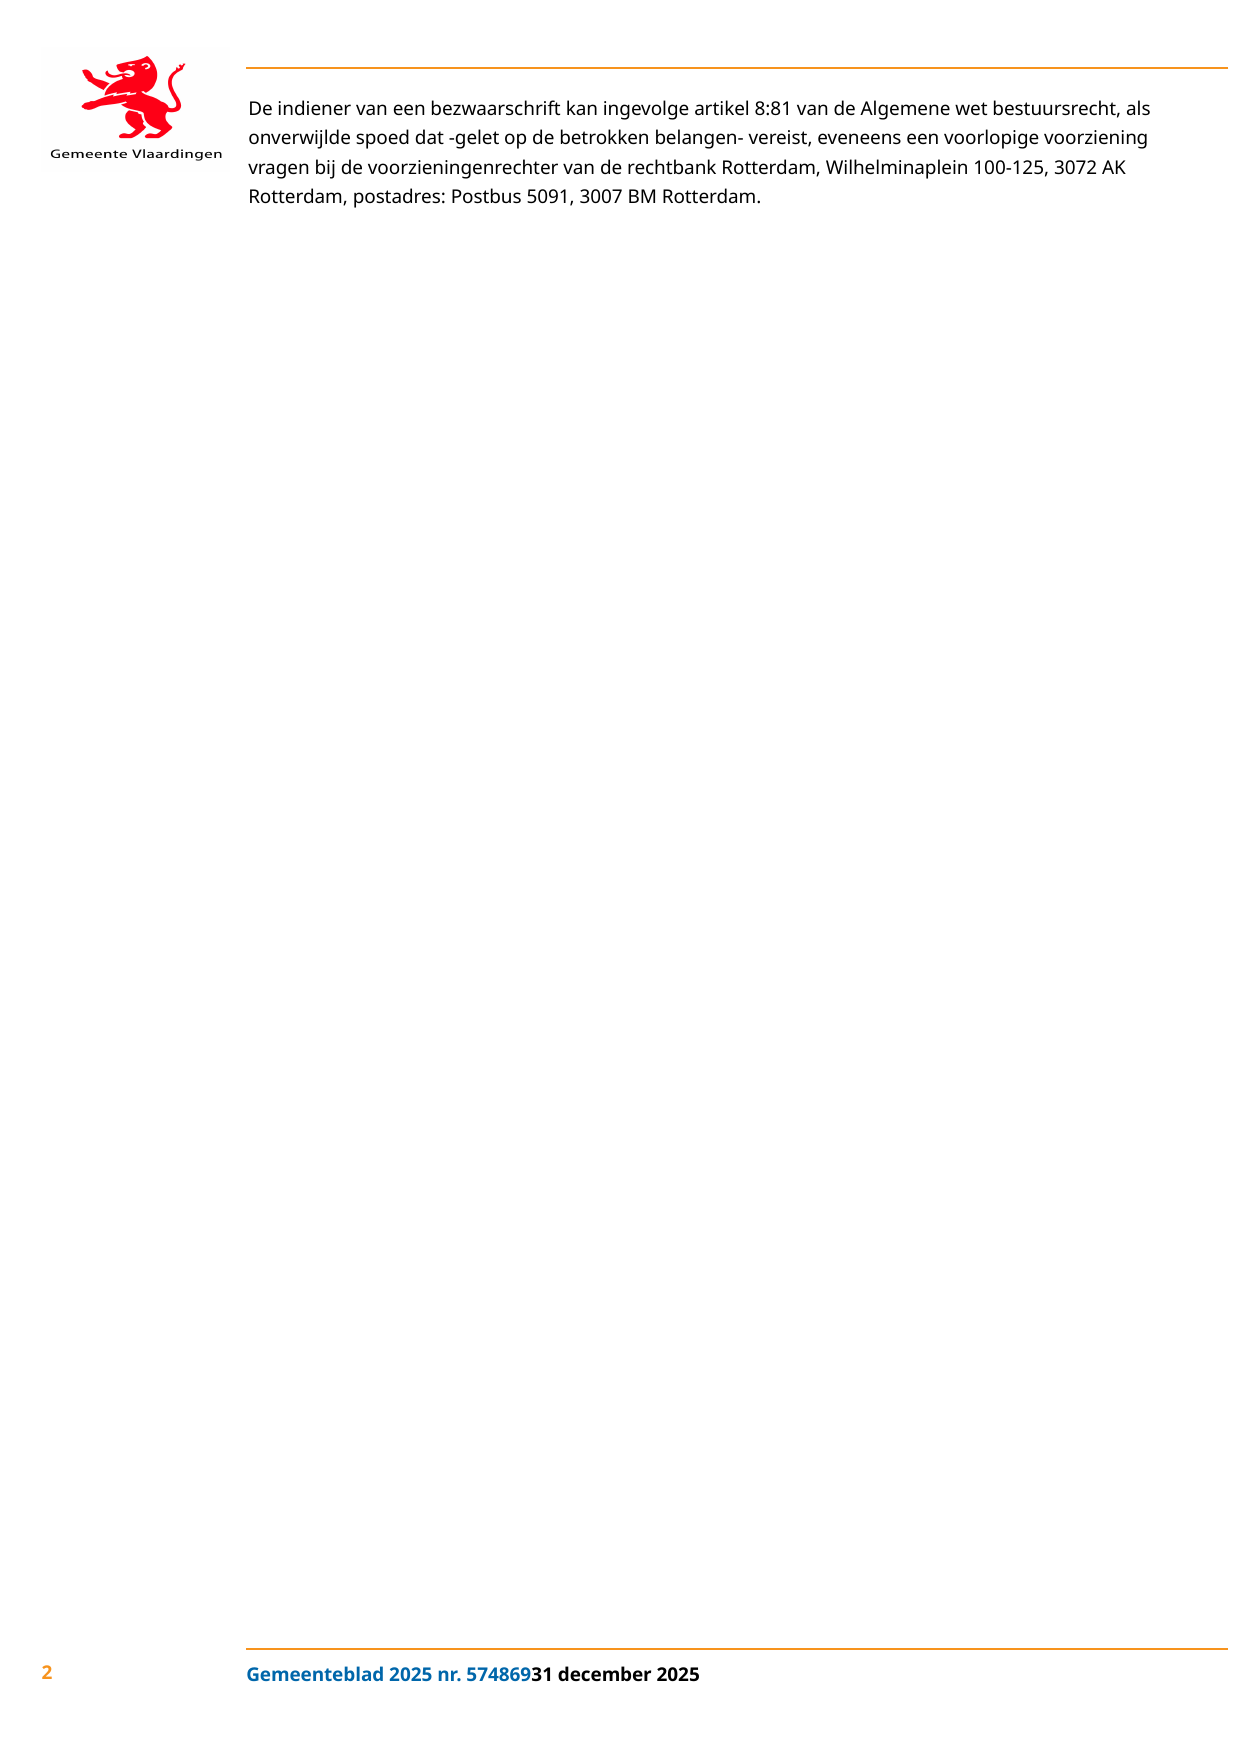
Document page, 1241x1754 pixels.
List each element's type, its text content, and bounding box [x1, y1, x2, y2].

text De indiener van een bezwaarschrift kan ingevolge artikel 8:81 van de Algemene wet bestuursrecht, als onverwijlde spoed dat -gelet op de betrokken belangen- vereist, eveneens een voorlopige voorziening vragen bij de voorzieningenrechter van de rechtbank Rotterdam, Wilhelminaplein 100-125, 3072 AK Rotterdam, postadres: Postbus 5091, 3007 BM Rotterdam. [248, 95, 1152, 209]
picture [41, 47, 231, 172]
